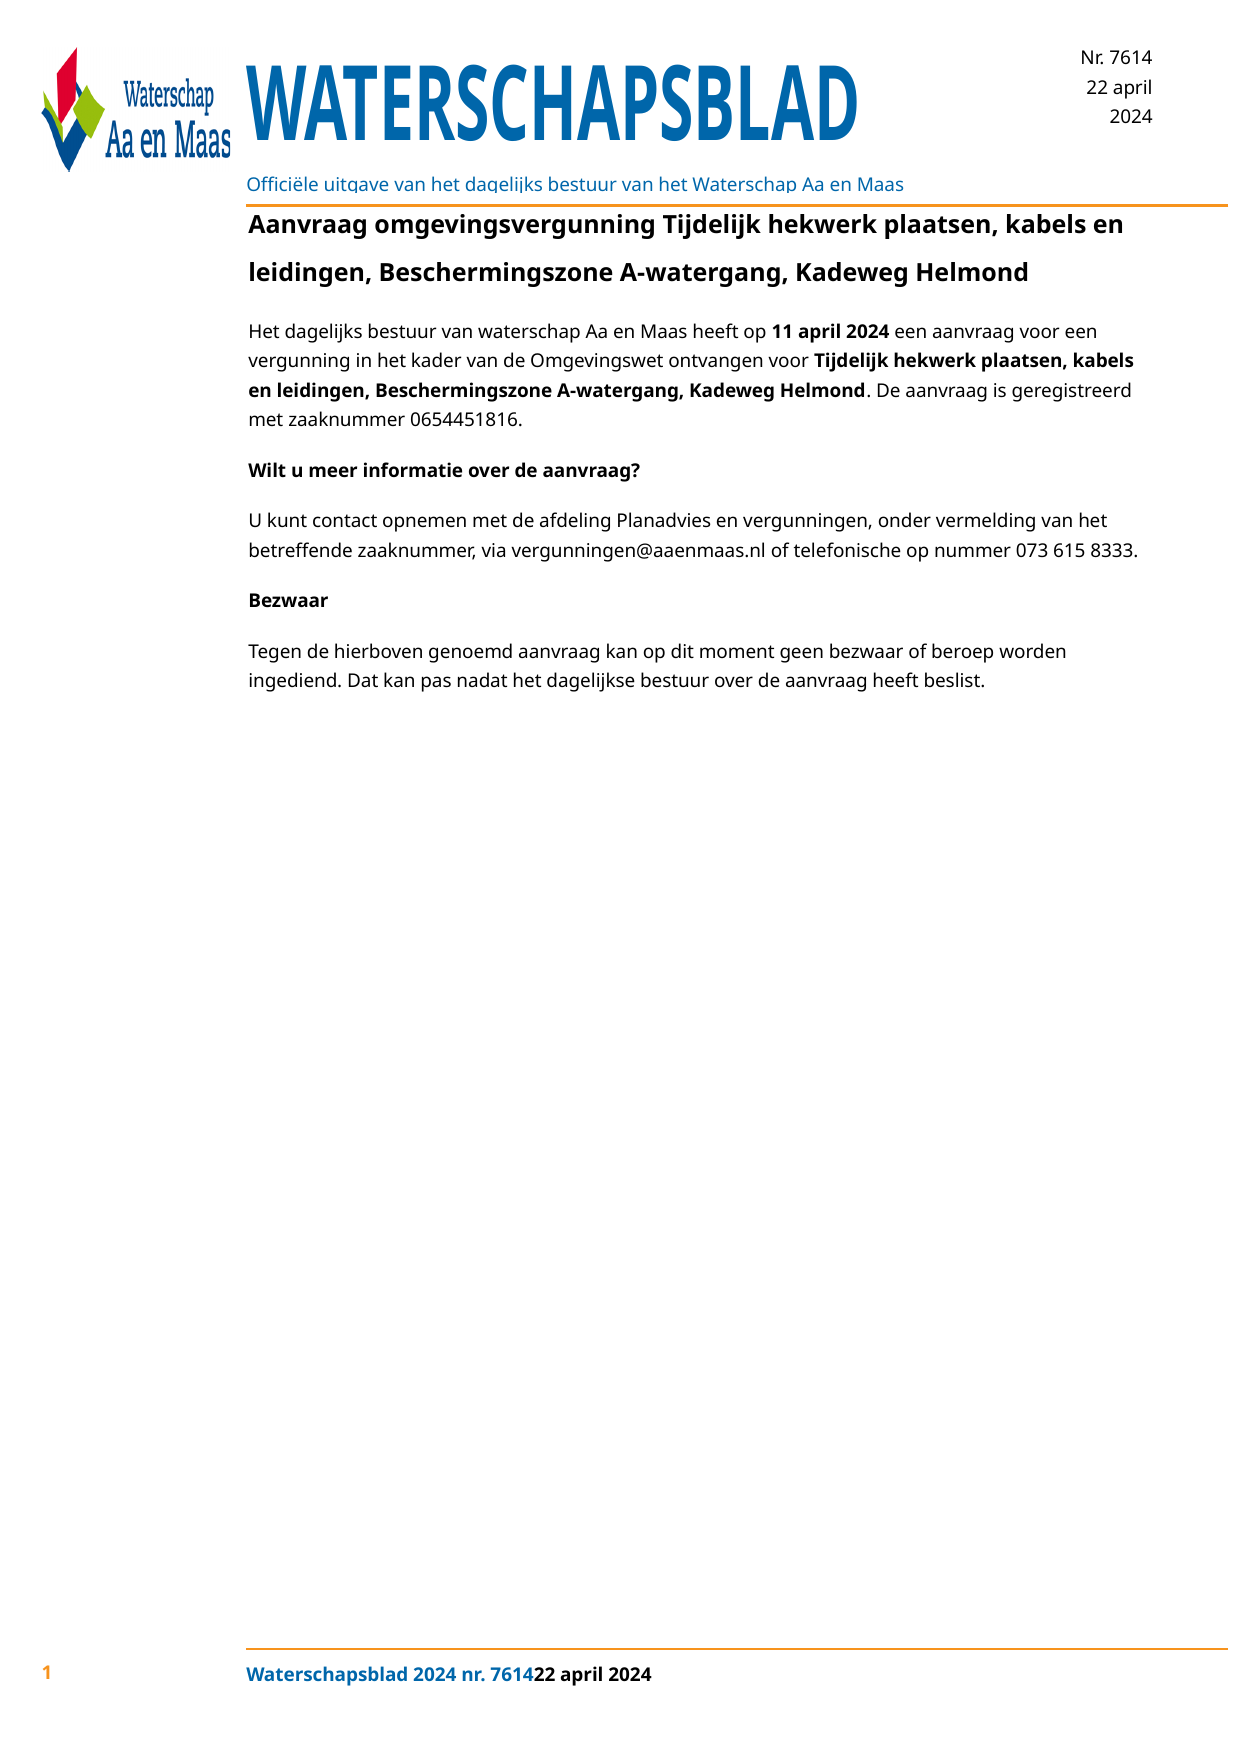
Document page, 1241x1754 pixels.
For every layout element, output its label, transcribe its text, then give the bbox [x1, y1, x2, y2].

picture [41, 47, 231, 172]
text U kunt contact opnemen met de afdeling Planadvies en vergunningen, onder vermelding van het betreffende zaaknummer, via vergunningen@aaenmaas.nl of telefonische op nummer 073 615 8333. [248, 507, 1152, 563]
text Bezwaar [248, 587, 1152, 613]
text Tegen de hierboven genoemd aanvraag kan op dit moment geen bezwaar of beroep worden ingediend. Dat kan pas nadat het dagelijkse bestuur over de aanvraag heeft beslist. [248, 638, 1152, 693]
text Het dagelijks bestuur van waterschap Aa en Maas heeft op 11 april 2024 een aanvraag voor een vergunning in het kader van de Omgevingswet ontvangen voor Tijdelijk hekwerk plaatsen, kabels en leidingen, Beschermingszone A-watergang, Kadeweg Helmond. De aanvraag is geregistreerd met zaaknummer 0654451816. [248, 318, 1152, 432]
text Aanvraag omgevingsvergunning Tijdelijk hekwerk plaatsen, kabels en leidingen, Beschermingszone A-watergang, Kadeweg Helmond [248, 207, 1152, 288]
text Wilt u meer informatie over de aanvraag? [248, 457, 1152, 483]
